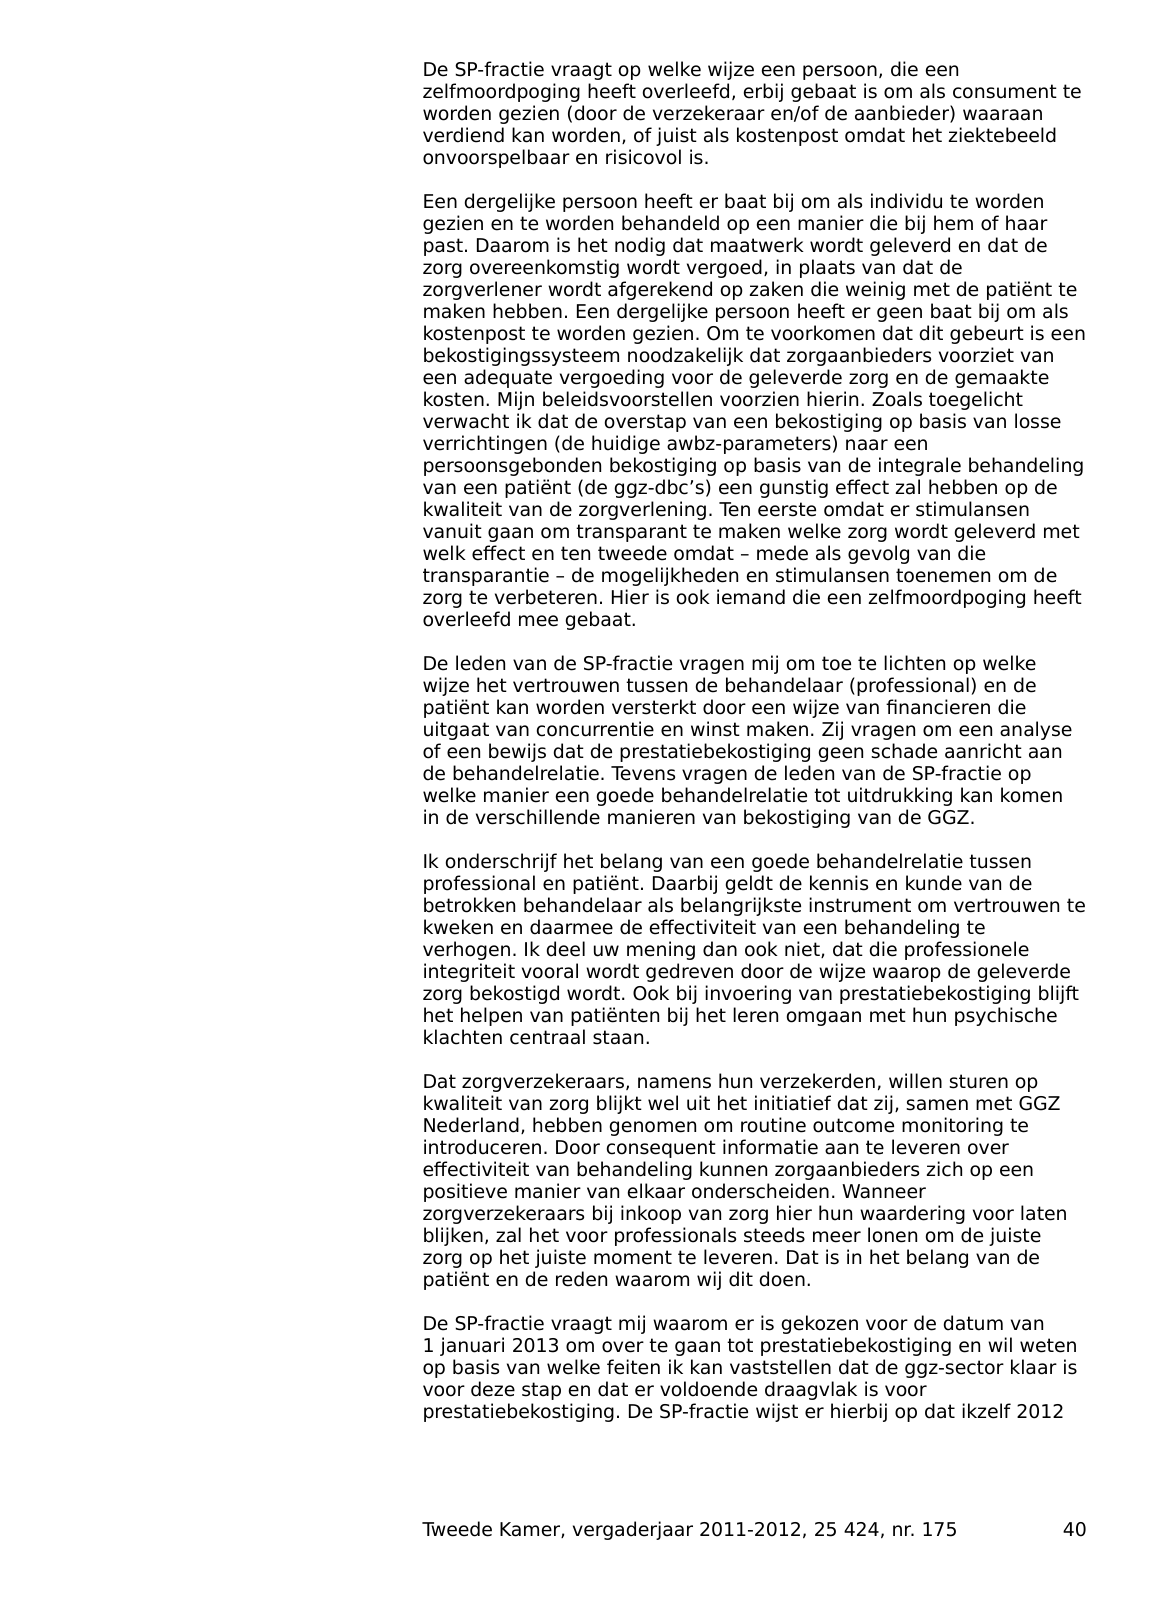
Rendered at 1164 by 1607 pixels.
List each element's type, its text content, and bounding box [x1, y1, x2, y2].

text De SP-fractie vraagt op welke wijze een persoon, die een zelfmoordpoging heeft overleefd, erbij gebaat is om als consument te worden gezien (door de verzekeraar en/of de aanbieder) waaraan verdiend kan worden, of juist als kostenpost omdat het ziektebeeld onvoorspelbaar en risicovol is. [422, 59, 1087, 169]
text Ik onderschrijf het belang van een goede behandelrelatie tussen professional en patiënt. Daarbij geldt de kennis en kunde van de betrokken behandelaar als belangrijkste instrument om vertrouwen te kweken en daarmee de effectiviteit van een behandeling te verhogen. Ik deel uw mening dan ook niet, dat die professionele integriteit vooral wordt gedreven door de wijze waarop de geleverde zorg bekostigd wordt. Ook bij invoering van prestatiebekostiging blijft het helpen van patiënten bij het leren omgaan met hun psychische klachten centraal staan. [422, 851, 1087, 1049]
text Dat zorgverzekeraars, namens hun verzekerden, willen sturen op kwaliteit van zorg blijkt wel uit het initiatief dat zij, samen met GGZ Nederland, hebben genomen om routine outcome monitoring te introduceren. Door consequent informatie aan te leveren over effectiviteit van behandeling kunnen zorgaanbieders zich op een positieve manier van elkaar onderscheiden. Wanneer zorgverzekeraars bij inkoop van zorg hier hun waardering voor laten blijken, zal het voor professionals steeds meer lonen om de juiste zorg op het juiste moment te leveren. Dat is in het belang van de patiënt en de reden waarom wij dit doen. [422, 1071, 1087, 1291]
text Een dergelijke persoon heeft er baat bij om als individu te worden gezien en te worden behandeld op een manier die bij hem of haar past. Daarom is het nodig dat maatwerk wordt geleverd en dat de zorg overeenkomstig wordt vergoed, in plaats van dat de zorgverlener wordt afgerekend op zaken die weinig met de patiënt te maken hebben. Een dergelijke persoon heeft er geen baat bij om als kostenpost te worden gezien. Om te voorkomen dat dit gebeurt is een bekostigingssysteem noodzakelijk dat zorgaanbieders voorziet van een adequate vergoeding voor de geleverde zorg en de gemaakte kosten. Mijn beleidsvoorstellen voorzien hierin. Zoals toegelicht verwacht ik dat de overstap van een bekostiging op basis van losse verrichtingen (de huidige awbz-parameters) naar een persoonsgebonden bekostiging op basis van de integrale behandeling van een patiënt (de ggz-dbc’s) een gunstig effect zal hebben op de kwaliteit van de zorgverlening. Ten eerste omdat er stimulansen vanuit gaan om transparant te maken welke zorg wordt geleverd met welk effect en ten tweede omdat – mede als gevolg van die transparantie – de mogelijkheden en stimulansen toenemen om de zorg te verbeteren. Hier is ook iemand die een zelfmoordpoging heeft overleefd mee gebaat. [422, 191, 1087, 631]
text De SP-fractie vraagt mij waarom er is gekozen voor de datum van 1 januari 2013 om over te gaan tot prestatiebekostiging en wil weten op basis van welke feiten ik kan vaststellen dat de ggz-sector klaar is voor deze stap en dat er voldoende draagvlak is voor prestatiebekostiging. De SP-fractie wijst er hierbij op dat ikzelf 2012 [422, 1313, 1087, 1423]
text De leden van de SP-fractie vragen mij om toe te lichten op welke wijze het vertrouwen tussen de behandelaar (professional) en de patiënt kan worden versterkt door een wijze van financieren die uitgaat van concurrentie en winst maken. Zij vragen om een analyse of een bewijs dat de prestatiebekostiging geen schade aanricht aan de behandelrelatie. Tevens vragen de leden van de SP-fractie op welke manier een goede behandelrelatie tot uitdrukking kan komen in de verschillende manieren van bekostiging van de GGZ. [422, 653, 1087, 829]
